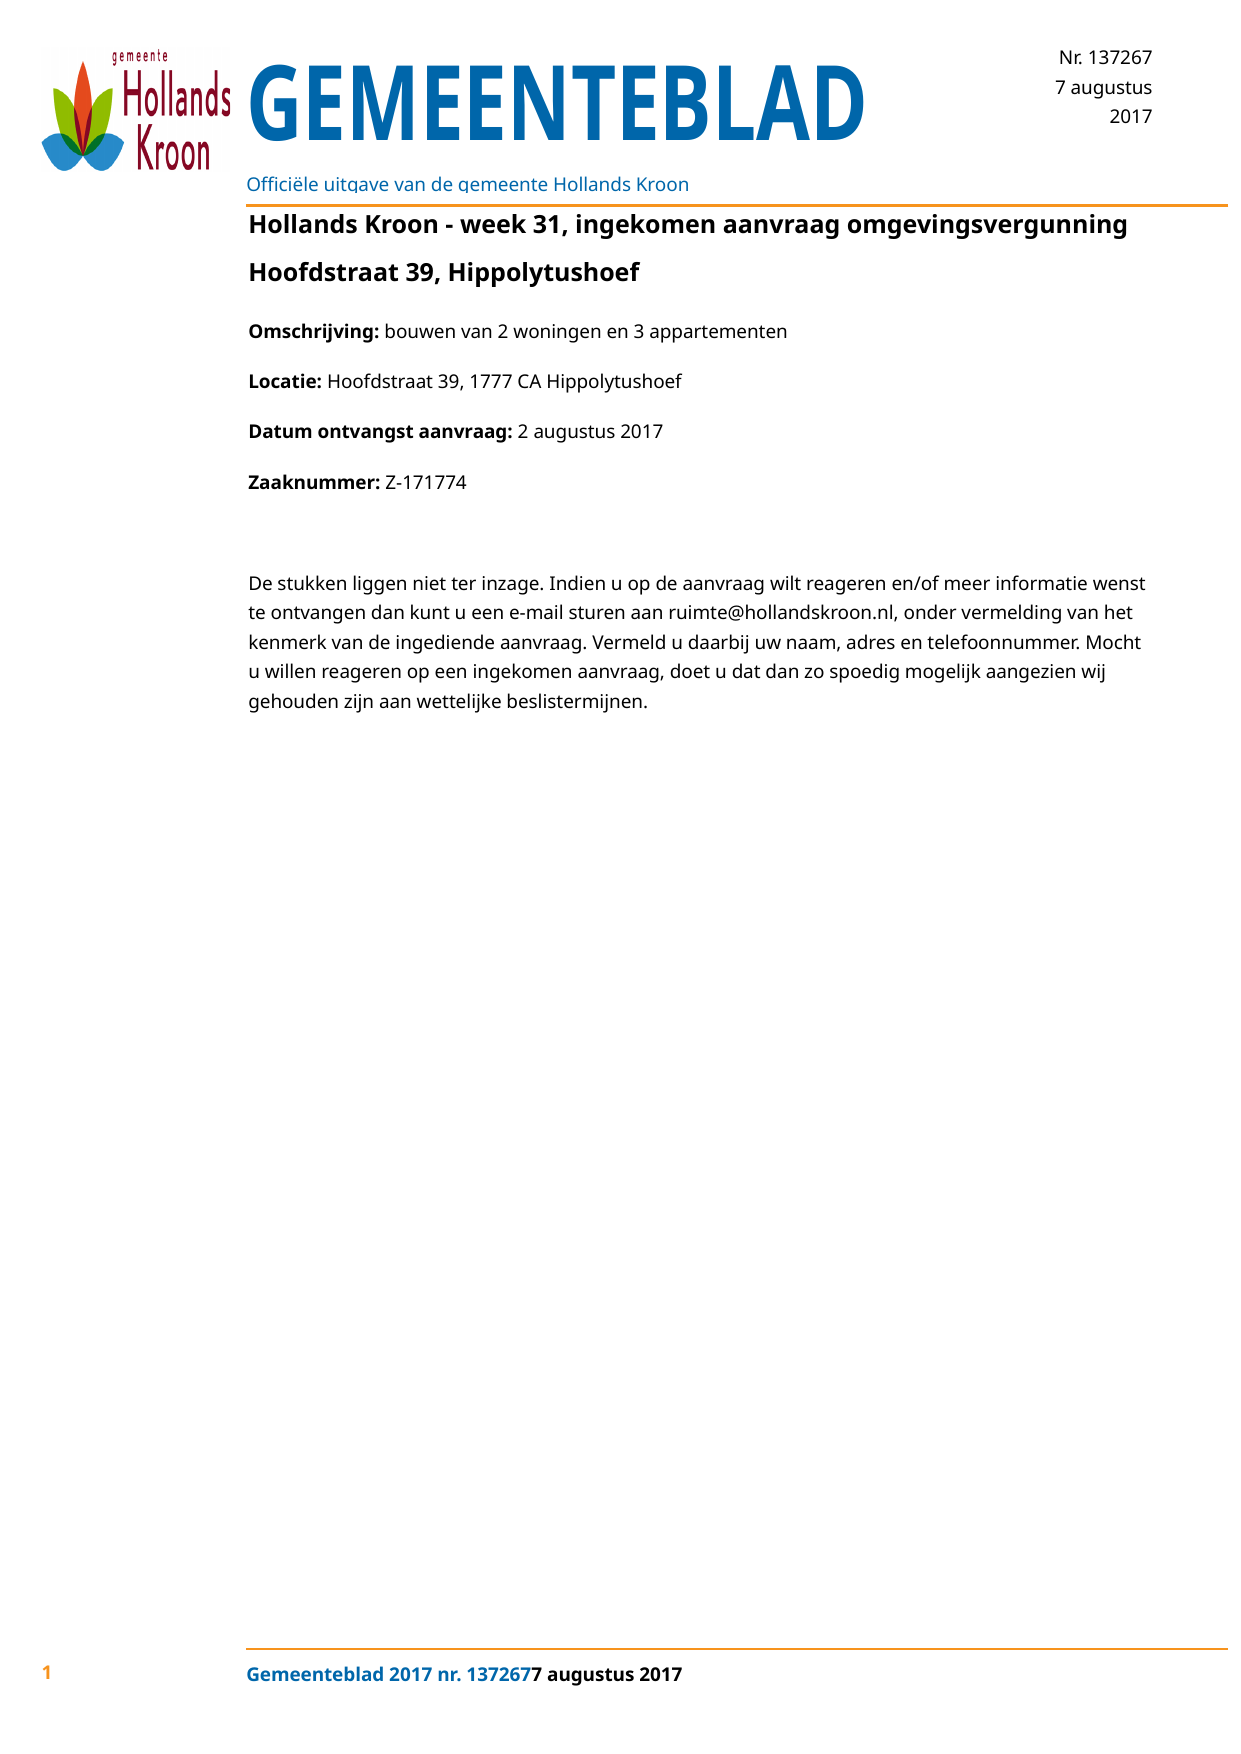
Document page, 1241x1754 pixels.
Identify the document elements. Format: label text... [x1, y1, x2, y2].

text Omschrijving: bouwen van 2 woningen en 3 appartementen [248, 318, 1152, 344]
text Zaaknummer: Z-171774 [248, 469, 1152, 495]
picture [41, 47, 231, 172]
text Datum ontvangst aanvraag: 2 augustus 2017 [248, 419, 1152, 444]
text Hollands Kroon - week 31, ingekomen aanvraag omgevingsvergunning Hoofdstraat 39, Hippolytushoef [248, 207, 1152, 288]
text Locatie: Hoofdstraat 39, 1777 CA Hippolytushoef [248, 368, 1152, 394]
text De stukken liggen niet ter inzage. Indien u op de aanvraag wilt reageren en/of meer informatie wenst te ontvangen dan kunt u een e-mail sturen aan ruimte@hollandskroon.nl, onder vermelding van het kenmerk van de ingediende aanvraag. Vermeld u daarbij uw naam, adres en telefoonnummer. Mocht u willen reageren op een ingekomen aanvraag, doet u dat dan zo spoedig mogelijk aangezien wij gehouden zijn aan wettelijke beslistermijnen. [248, 570, 1152, 714]
